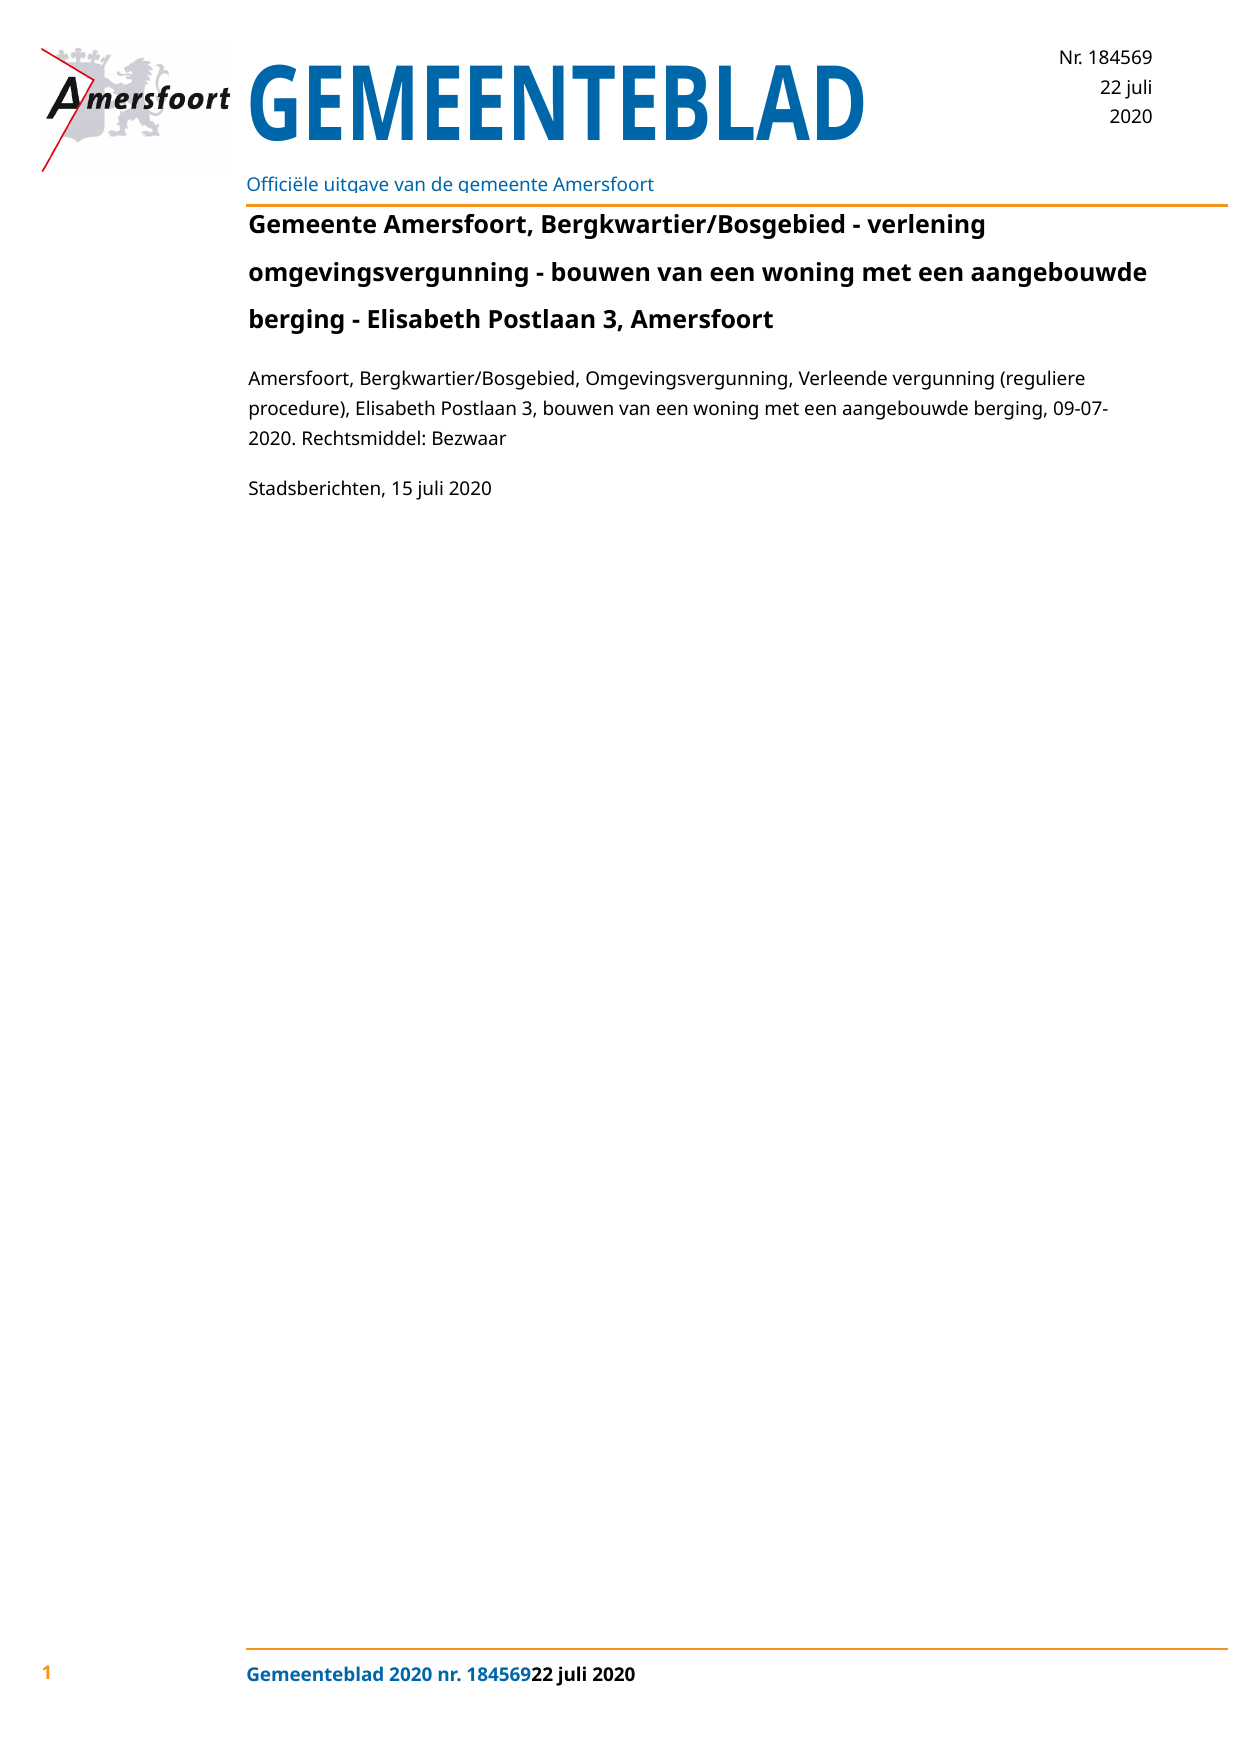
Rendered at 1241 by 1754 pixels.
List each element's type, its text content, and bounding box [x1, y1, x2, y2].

text Amersfoort, Bergkwartier/Bosgebied, Omgevingsvergunning, Verleende vergunning (reguliere procedure), Elisabeth Postlaan 3, bouwen van een woning met een aangebouwde berging, 09-07-2020. Rechtsmiddel: Bezwaar [248, 366, 1152, 450]
text Gemeente Amersfoort, Bergkwartier/Bosgebied - verlening omgevingsvergunning - bouwen van een woning met een aangebouwde berging - Elisabeth Postlaan 3, Amersfoort [248, 207, 1152, 336]
picture [41, 47, 231, 172]
text Stadsberichten, 15 juli 2020 [248, 475, 1152, 501]
